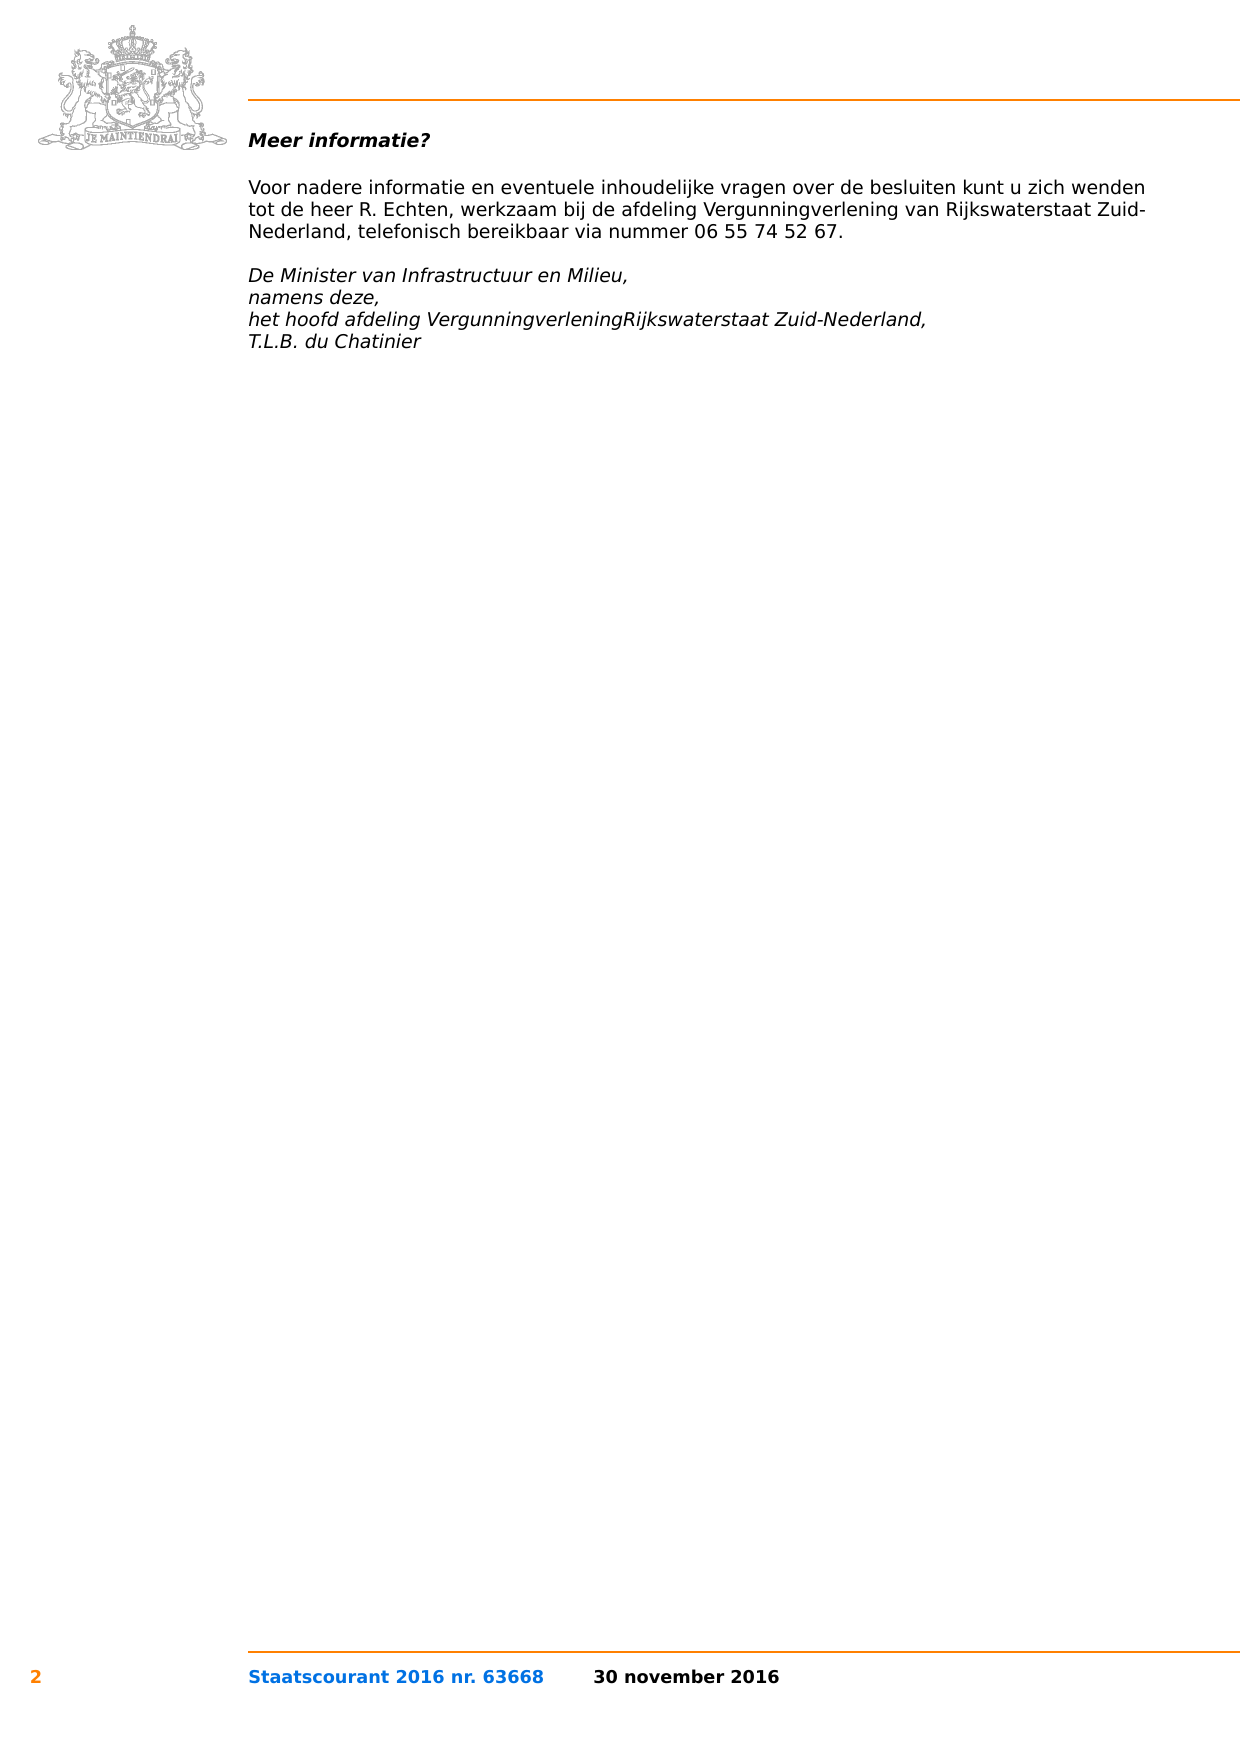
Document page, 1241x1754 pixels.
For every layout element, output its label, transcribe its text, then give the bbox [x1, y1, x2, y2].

text Voor nadere informatie en eventuele inhoudelijke vragen over de besluiten kunt u zich wenden tot de heer R. Echten, werkzaam bij de afdeling Vergunningverlening van Rijkswaterstaat Zuid-Nederland, telefonisch bereikbaar via nummer 06 55 74 52 67. [248, 177, 1163, 243]
picture [38, 25, 227, 150]
subtitle Meer informatie? [248, 130, 1163, 152]
text De Minister van Infrastructuur en Milieu, namens deze, het hoofd afdeling VergunningverleningRijkswaterstaat Zuid-Nederland, T.L.B. du Chatinier [248, 265, 1163, 353]
